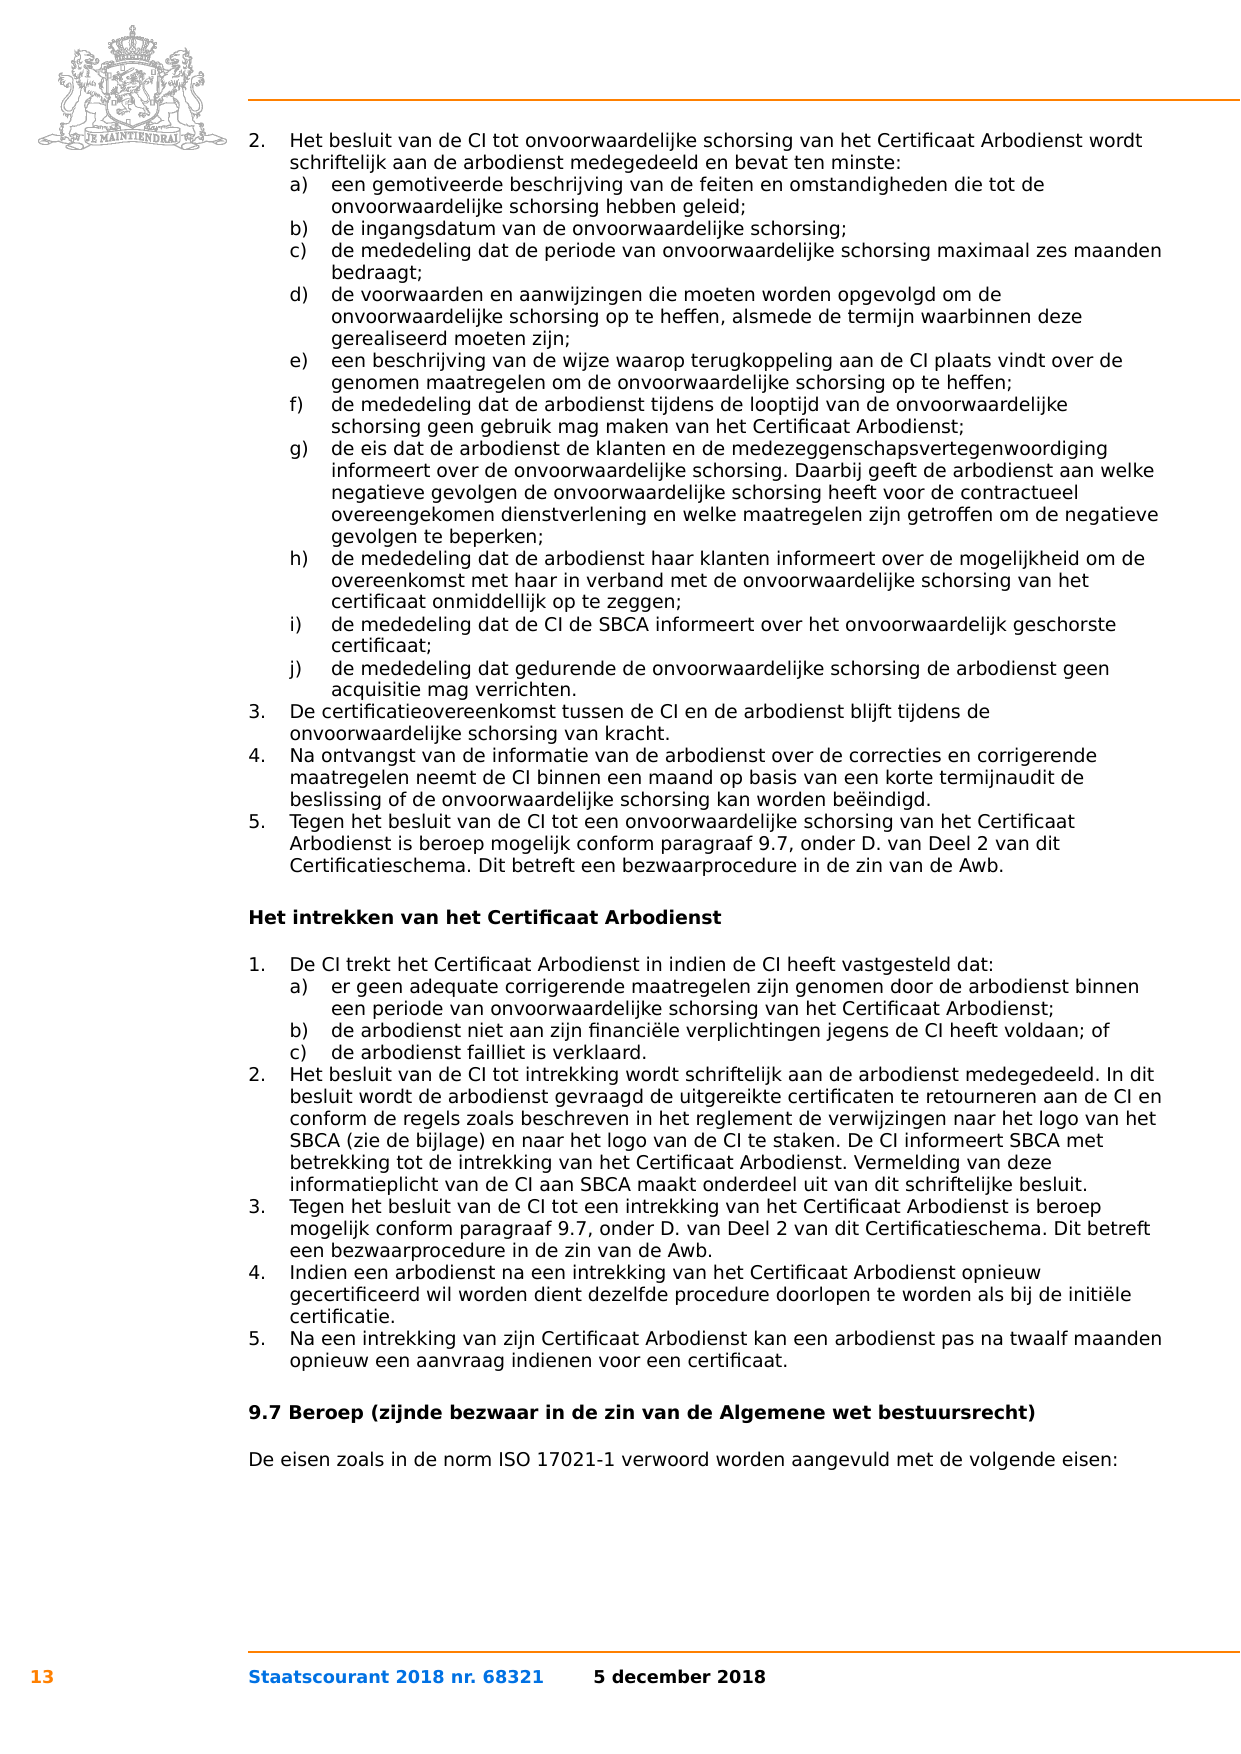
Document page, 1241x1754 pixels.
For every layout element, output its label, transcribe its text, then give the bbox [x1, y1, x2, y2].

text 5. Tegen het besluit van de CI tot een onvoorwaardelijke schorsing van het Certificaat Arbodienst is beroep mogelijk conform paragraaf 9.7, onder D. van Deel 2 van dit Certificatieschema. Dit betreft een bezwaarprocedure in de zin van de Awb. [248, 811, 1163, 877]
text d) de voorwaarden en aanwijzingen die moeten worden opgevolgd om de onvoorwaardelijke schorsing op te heffen, alsmede de termijn waarbinnen deze gerealiseerd moeten zijn; [289, 284, 1163, 350]
text h) de mededeling dat de arbodienst haar klanten informeert over de mogelijkheid om de overeenkomst met haar in verband met de onvoorwaardelijke schorsing van het certificaat onmiddellijk op te zeggen; [289, 547, 1163, 613]
text 2. Het besluit van de CI tot intrekking wordt schriftelijk aan de arbodienst medegedeeld. In dit besluit wordt de arbodienst gevraagd de uitgereikte certificaten te retourneren aan de CI en conform de regels zoals beschreven in het reglement de verwijzingen naar het logo van het SBCA (zie de bijlage) en naar het logo van de CI te staken. De CI informeert SBCA met betrekking tot de intrekking van het Certificaat Arbodienst. Vermelding van deze informatieplicht van de CI aan SBCA maakt onderdeel uit van dit schriftelijke besluit. [248, 1064, 1163, 1196]
text 5. Na een intrekking van zijn Certificaat Arbodienst kan een arbodienst pas na twaalf maanden opnieuw een aanvraag indienen voor een certificaat. [248, 1328, 1163, 1372]
text 1. De CI trekt het Certificaat Arbodienst in indien de CI heeft vastgesteld dat: [248, 954, 1163, 976]
text 3. De certificatieovereenkomst tussen de CI en de arbodienst blijft tijdens de onvoorwaardelijke schorsing van kracht. [248, 701, 1163, 745]
text f) de mededeling dat de arbodienst tijdens de looptijd van de onvoorwaardelijke schorsing geen gebruik mag maken van het Certificaat Arbodienst; [289, 394, 1163, 438]
text 4. Na ontvangst van de informatie van de arbodienst over de correcties en corrigerende maatregelen neemt de CI binnen een maand op basis van een korte termijnaudit de beslissing of de onvoorwaardelijke schorsing kan worden beëindigd. [248, 745, 1163, 811]
text c) de arbodienst failliet is verklaard. [289, 1042, 1163, 1064]
text b) de ingangsdatum van de onvoorwaardelijke schorsing; [289, 218, 1163, 240]
picture [38, 25, 227, 150]
text j) de mededeling dat gedurende de onvoorwaardelijke schorsing de arbodienst geen acquisitie mag verrichten. [289, 657, 1163, 701]
text 3. Tegen het besluit van de CI tot een intrekking van het Certificaat Arbodienst is beroep mogelijk conform paragraaf 9.7, onder D. van Deel 2 van dit Certificatieschema. Dit betreft een bezwaarprocedure in de zin van de Awb. [248, 1196, 1163, 1262]
text b) de arbodienst niet aan zijn financiële verplichtingen jegens de CI heeft voldaan; of [289, 1020, 1163, 1042]
text i) de mededeling dat de CI de SBCA informeert over het onvoorwaardelijk geschorste certificaat; [289, 613, 1163, 657]
subtitle Het intrekken van het Certificaat Arbodienst [248, 907, 1163, 929]
text c) de mededeling dat de periode van onvoorwaardelijke schorsing maximaal zes maanden bedraagt; [289, 240, 1163, 284]
text 4. Indien een arbodienst na een intrekking van het Certificaat Arbodienst opnieuw gecertificeerd wil worden dient dezelfde procedure doorlopen te worden als bij de initiële certificatie. [248, 1262, 1163, 1328]
text 2. Het besluit van de CI tot onvoorwaardelijke schorsing van het Certificaat Arbodienst wordt schriftelijk aan de arbodienst medegedeeld en bevat ten minste: [248, 130, 1163, 174]
text g) de eis dat de arbodienst de klanten en de medezeggenschapsvertegenwoordiging informeert over de onvoorwaardelijke schorsing. Daarbij geeft de arbodienst aan welke negatieve gevolgen de onvoorwaardelijke schorsing heeft voor de contractueel overeengekomen dienstverlening en welke maatregelen zijn getroffen om de negatieve gevolgen te beperken; [289, 438, 1163, 547]
text e) een beschrijving van de wijze waarop terugkoppeling aan de CI plaats vindt over de genomen maatregelen om de onvoorwaardelijke schorsing op te heffen; [289, 350, 1163, 394]
text a) een gemotiveerde beschrijving van de feiten en omstandigheden die tot de onvoorwaardelijke schorsing hebben geleid; [289, 174, 1163, 218]
text De eisen zoals in de norm ISO 17021-1 verwoord worden aangevuld met de volgende eisen: [248, 1449, 1163, 1471]
subtitle 9.7 Beroep (zijnde bezwaar in de zin van de Algemene wet bestuursrecht) [248, 1402, 1163, 1424]
text a) er geen adequate corrigerende maatregelen zijn genomen door de arbodienst binnen een periode van onvoorwaardelijke schorsing van het Certificaat Arbodienst; [289, 976, 1163, 1020]
